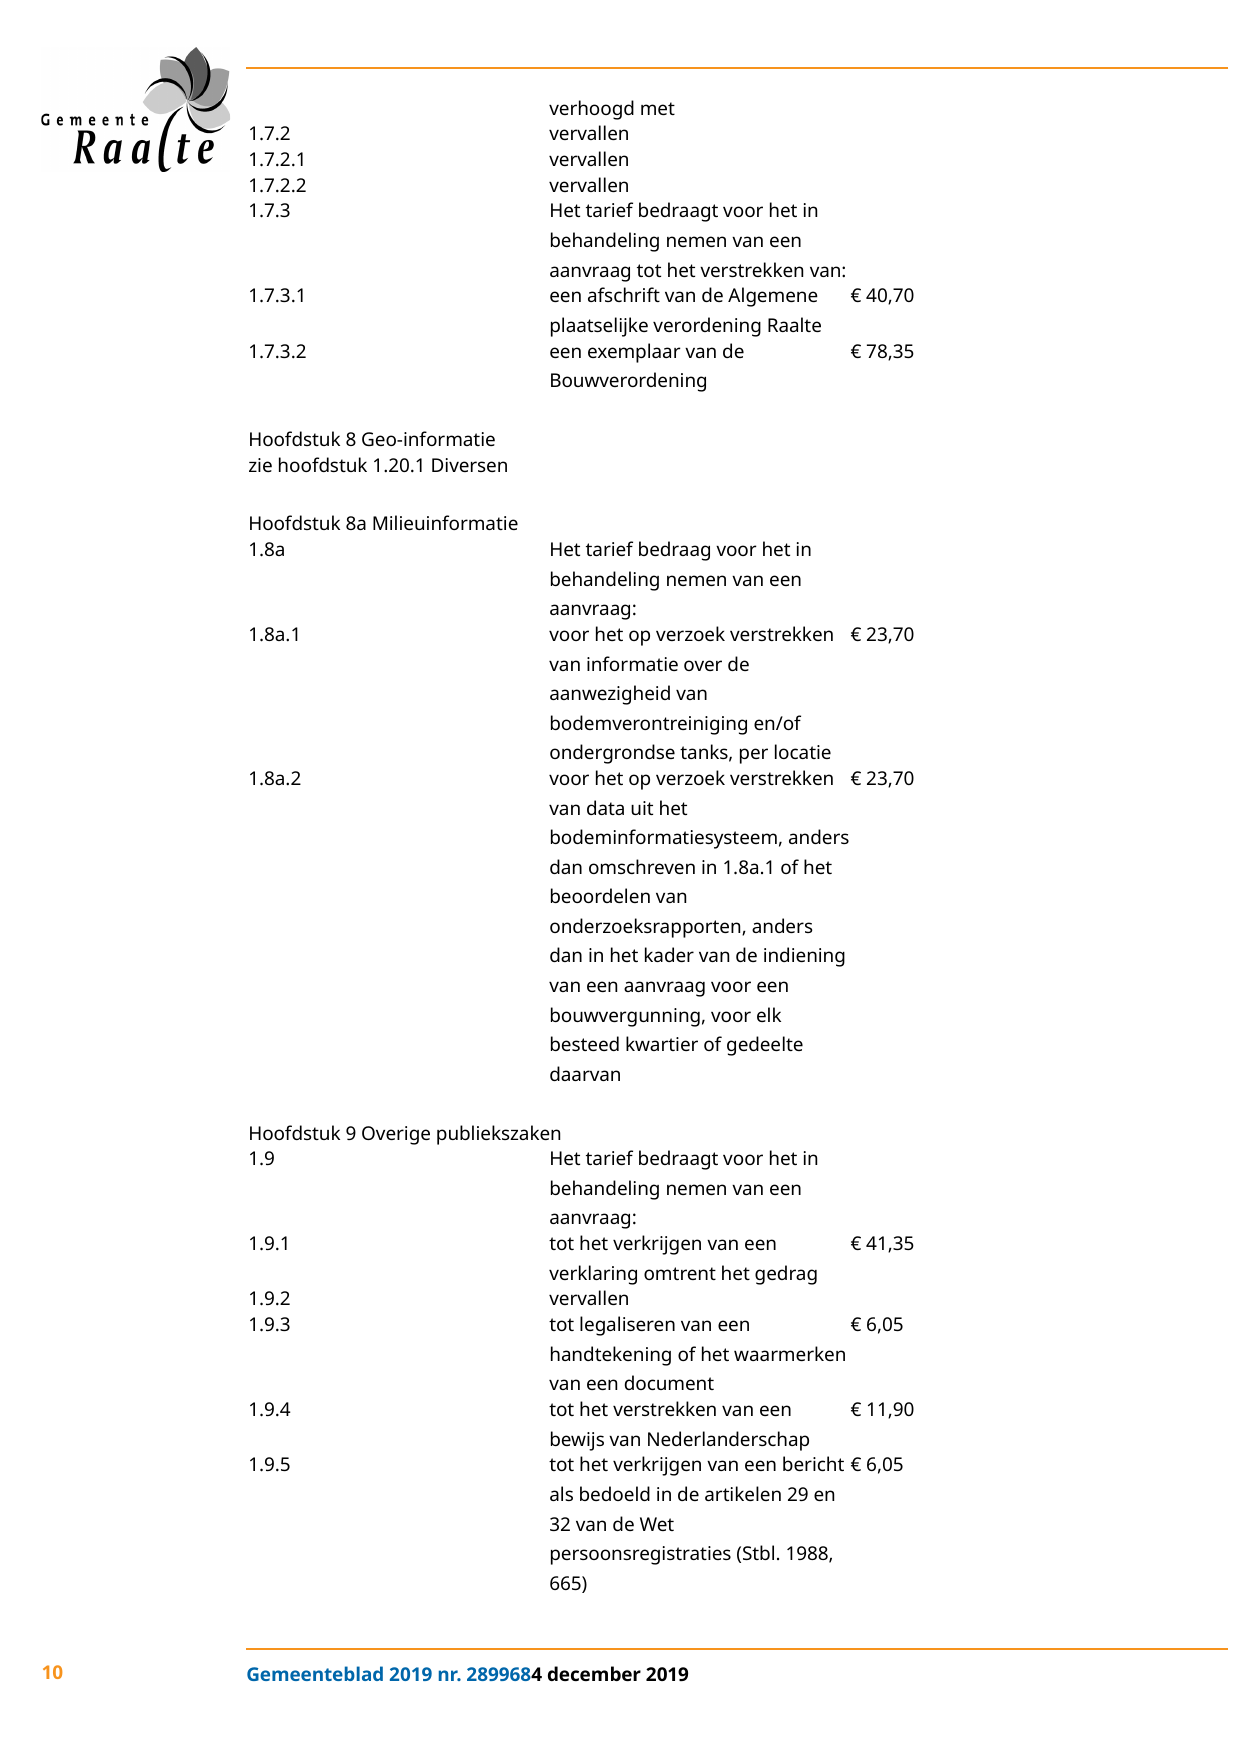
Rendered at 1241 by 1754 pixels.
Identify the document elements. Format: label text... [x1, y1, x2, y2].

table_cell 1.9 [248, 1145, 549, 1230]
table_cell 1.9.4 [248, 1396, 549, 1452]
table_cell [850, 121, 1152, 146]
table_cell 1.7.3.1 [248, 283, 549, 338]
table_header Hoofdstuk 9 Overige publiekszaken [248, 1120, 850, 1145]
table_cell [850, 536, 1152, 621]
table_cell 1.8a.1 [248, 621, 549, 765]
table_cell € 6,05 [850, 1311, 1152, 1396]
table_cell 1.8a.2 [248, 765, 549, 1087]
table_cell € 40,70 [850, 283, 1152, 338]
picture [41, 47, 231, 172]
table_cell Het tarief bedraag voor het in behandeling nemen van een aanvraag: [549, 536, 850, 621]
table_cell tot het verstrekken van een bewijs van Nederlanderschap [549, 1396, 850, 1452]
table_cell tot het verkrijgen van een verklaring omtrent het gedrag [549, 1230, 850, 1286]
table_cell voor het op verzoek verstrekken van data uit het bodeminformatiesysteem, anders dan omschreven in 1.8a.1 of het beoordelen van onderzoeksrapporten, anders dan in het kader van de indiening van een aanvraag voor een bouwvergunning, voor elk besteed kwartier of gedeelte daarvan [549, 765, 850, 1087]
table_cell een afschrift van de Algemene plaatselijke verordening Raalte [549, 283, 850, 338]
table_cell 1.7.2.2 [248, 172, 549, 198]
table_cell 1.7.2 [248, 121, 549, 146]
table_cell [850, 1145, 1152, 1230]
table_cell vervallen [549, 121, 850, 146]
table_header Hoofdstuk 8 Geo-informatie [248, 426, 700, 452]
table_cell 1.7.3.2 [248, 338, 549, 393]
table_cell voor het op verzoek verstrekken van informatie over de aanwezigheid van bodemverontreiniging en/of ondergrondse tanks, per locatie [549, 621, 850, 765]
table_cell 1.7.2.1 [248, 146, 549, 172]
table_cell tot het verkrijgen van een bericht als bedoeld in de artikelen 29 en 32 van de Wet persoonsregistraties (Stbl. 1988, 665) [549, 1452, 850, 1596]
table_cell verhoogd met [549, 95, 850, 121]
table_cell [850, 95, 1152, 121]
table_cell [248, 95, 549, 121]
table_cell [850, 198, 1152, 283]
table_cell vervallen [549, 146, 850, 172]
table_cell € 41,35 [850, 1230, 1152, 1286]
table_cell 1.8a [248, 536, 549, 621]
table_cell Het tarief bedraagt voor het in behandeling nemen van een aanvraag tot het verstrekken van: [549, 198, 850, 283]
table_cell € 11,90 [850, 1396, 1152, 1452]
table_cell 1.9.5 [248, 1452, 549, 1596]
table_cell € 6,05 [850, 1452, 1152, 1596]
table_cell [850, 1286, 1152, 1311]
table_cell 1.7.3 [248, 198, 549, 283]
table_cell tot legaliseren van een handtekening of het waarmerken van een document [549, 1311, 850, 1396]
table_cell een exemplaar van de Bouwverordening [549, 338, 850, 393]
table_cell € 23,70 [850, 765, 1152, 1087]
table_cell [850, 146, 1152, 172]
table_cell vervallen [549, 1286, 850, 1311]
table_cell vervallen [549, 172, 850, 198]
table_cell 1.9.2 [248, 1286, 549, 1311]
table_cell Het tarief bedraagt voor het in behandeling nemen van een aanvraag: [549, 1145, 850, 1230]
table_cell [850, 172, 1152, 198]
table_cell 1.9.3 [248, 1311, 549, 1396]
table_cell € 78,35 [850, 338, 1152, 393]
table_cell € 23,70 [850, 621, 1152, 765]
table_header Hoofdstuk 8a Milieuinformatie [248, 511, 850, 536]
table_cell 1.9.1 [248, 1230, 549, 1286]
table_cell zie hoofdstuk 1.20.1 Diversen [248, 452, 1152, 478]
